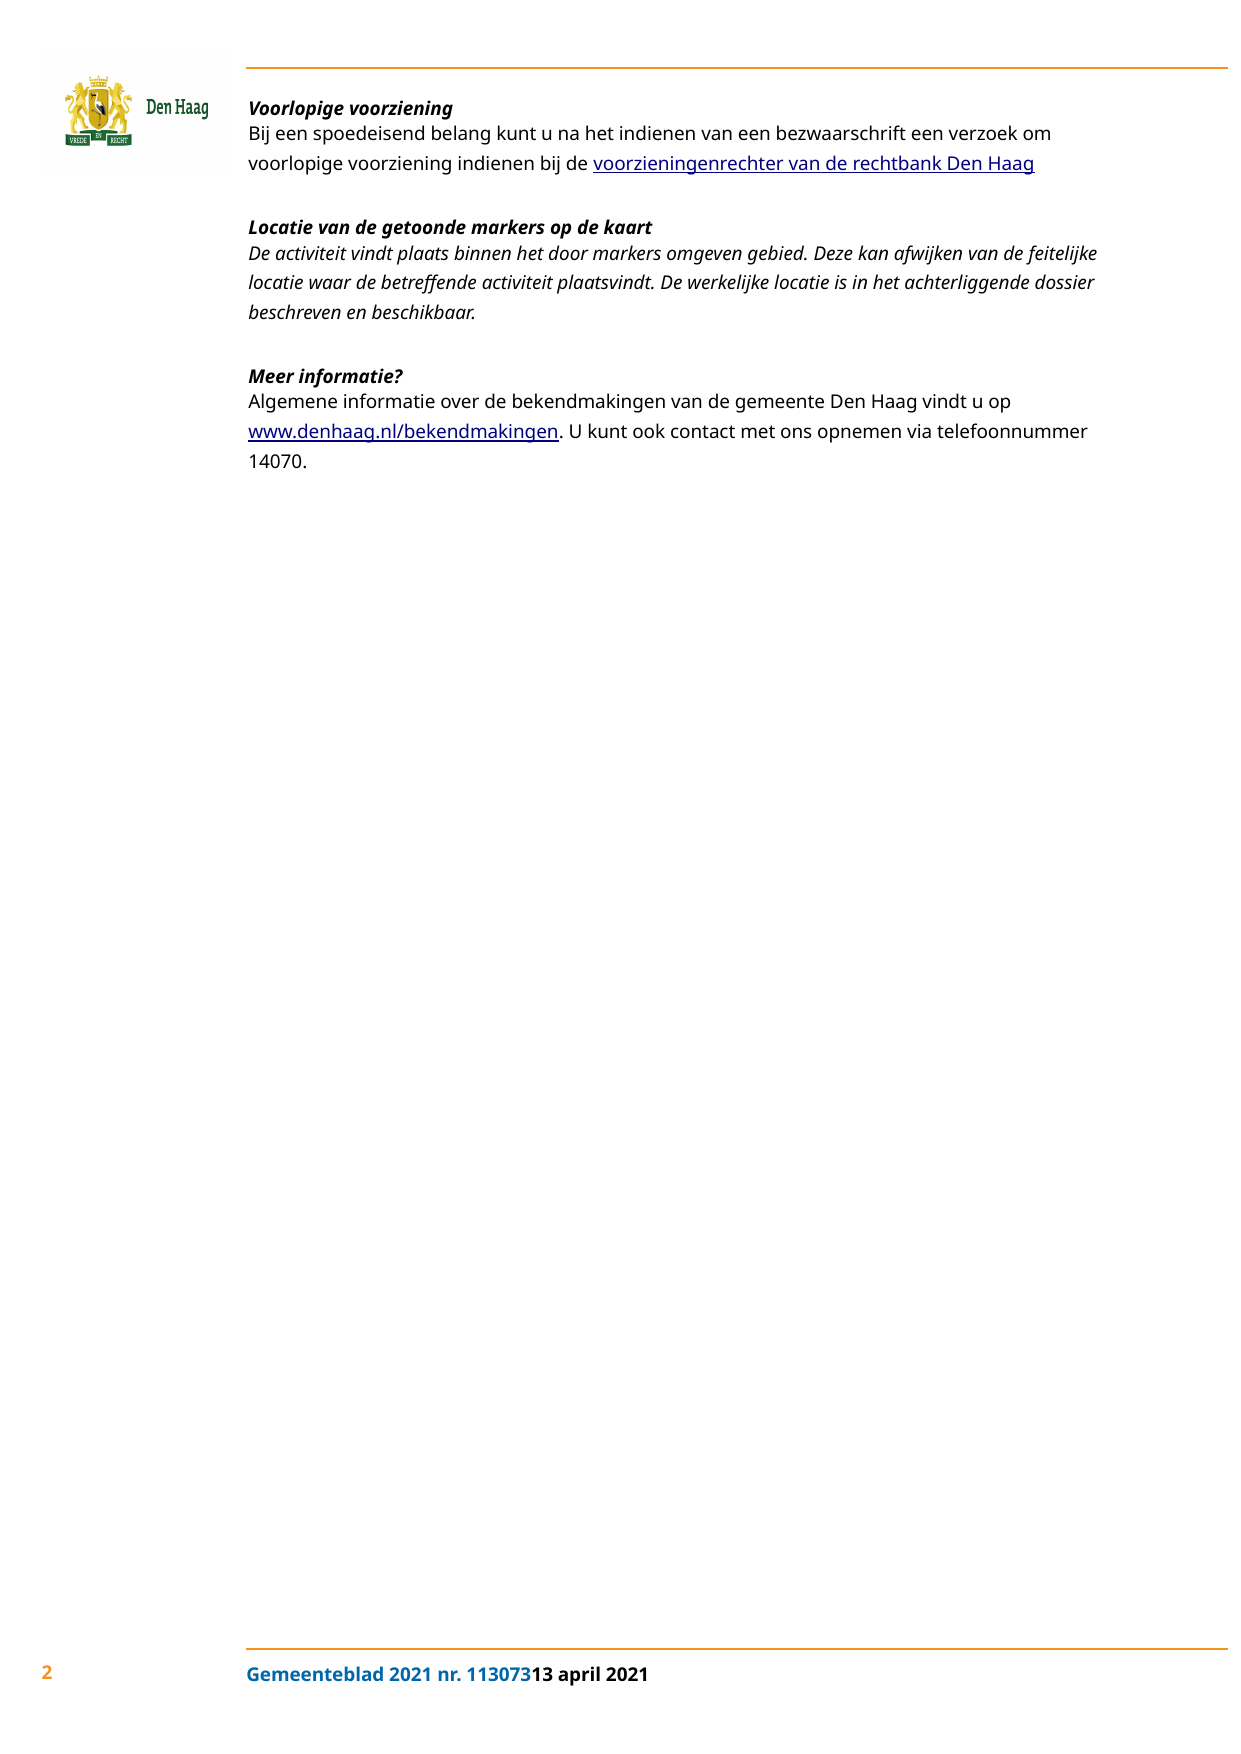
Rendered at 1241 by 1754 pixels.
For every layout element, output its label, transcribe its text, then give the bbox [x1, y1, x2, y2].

text De activiteit vindt plaats binnen het door markers omgeven gebied. Deze kan afwijken van de feitelijke locatie waar de betreffende activiteit plaatsvindt. De werkelijke locatie is in het achterliggende dossier beschreven en beschikbaar. [248, 240, 1152, 325]
text Locatie van de getoonde markers op de kaart [248, 214, 1152, 240]
picture [41, 47, 231, 172]
text Meer informatie? [248, 363, 1152, 389]
text Voorlopige voorziening [248, 95, 1152, 121]
text Algemene informatie over de bekendmakingen van de gemeente Den Haag vindt u op www.denhaag.nl/bekendmakingen. U kunt ook contact met ons opnemen via telefoonnummer 14070. [248, 389, 1152, 473]
text Bij een spoedeisend belang kunt u na het indienen van een bezwaarschrift een verzoek om voorlopige voorziening indienen bij de voorzieningenrechter van de rechtbank Den Haag [248, 121, 1152, 176]
